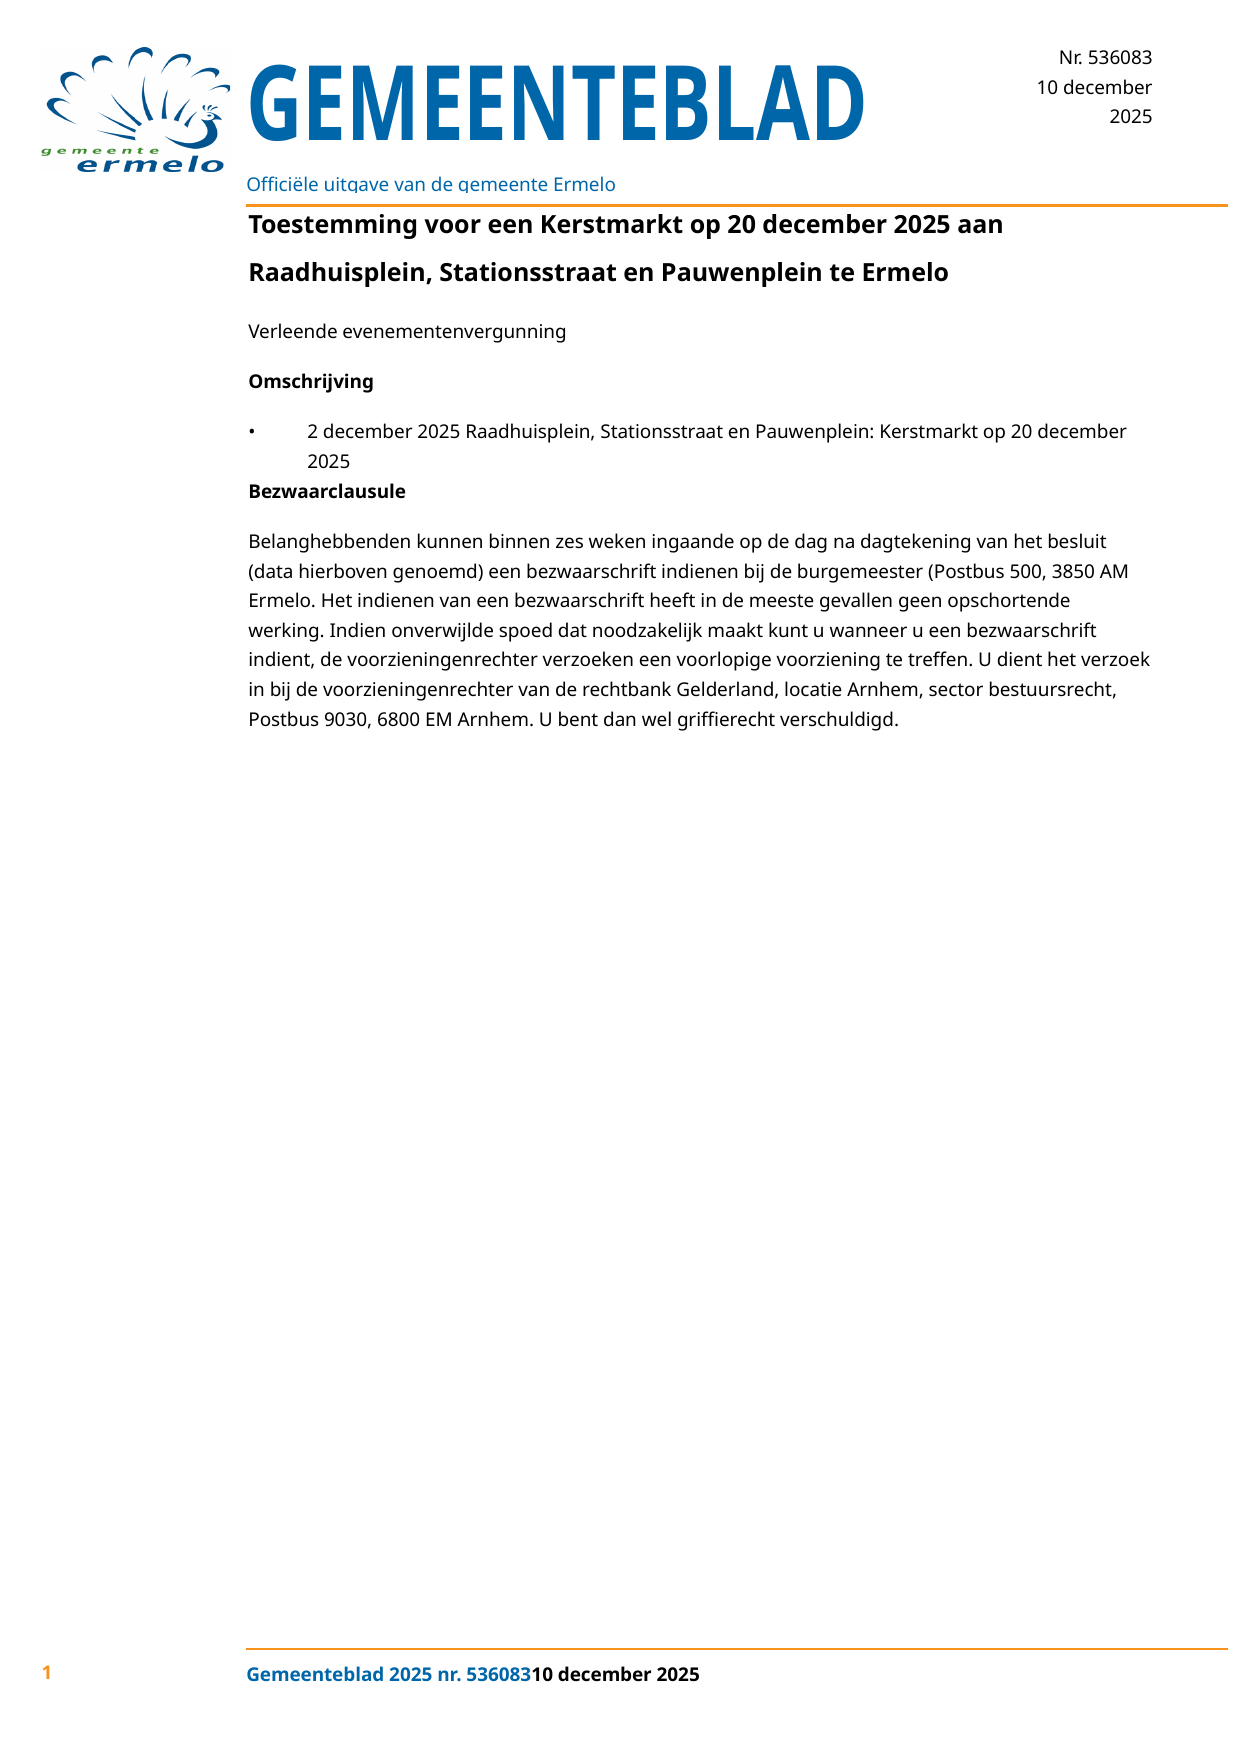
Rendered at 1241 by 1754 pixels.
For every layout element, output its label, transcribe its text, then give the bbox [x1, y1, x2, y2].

picture [41, 47, 231, 172]
text Omschrijving [248, 368, 1152, 394]
list 2 december 2025 Raadhuisplein, Stationsstraat en Pauwenplein: Kerstmarkt op 20 december 2025 [248, 419, 1152, 474]
text Toestemming voor een Kerstmarkt op 20 december 2025 aan Raadhuisplein, Stationsstraat en Pauwenplein te Ermelo [248, 207, 1152, 288]
text Verleende evenementenvergunning [248, 318, 1152, 344]
text Bezwaarclausule [248, 478, 1152, 504]
text Belanghebbenden kunnen binnen zes weken ingaande op de dag na dagtekening van het besluit (data hierboven genoemd) een bezwaarschrift indienen bij de burgemeester (Postbus 500, 3850 AM Ermelo. Het indienen van een bezwaarschrift heeft in de meeste gevallen geen opschortende werking. Indien onverwijlde spoed dat noodzakelijk maakt kunt u wanneer u een bezwaarschrift indient, de voorzieningenrechter verzoeken een voorlopige voorziening te treffen. U dient het verzoek in bij de voorzieningenrechter van de rechtbank Gelderland, locatie Arnhem, sector bestuursrecht, Postbus 9030, 6800 EM Arnhem. U bent dan wel griffierecht verschuldigd. [248, 528, 1152, 732]
